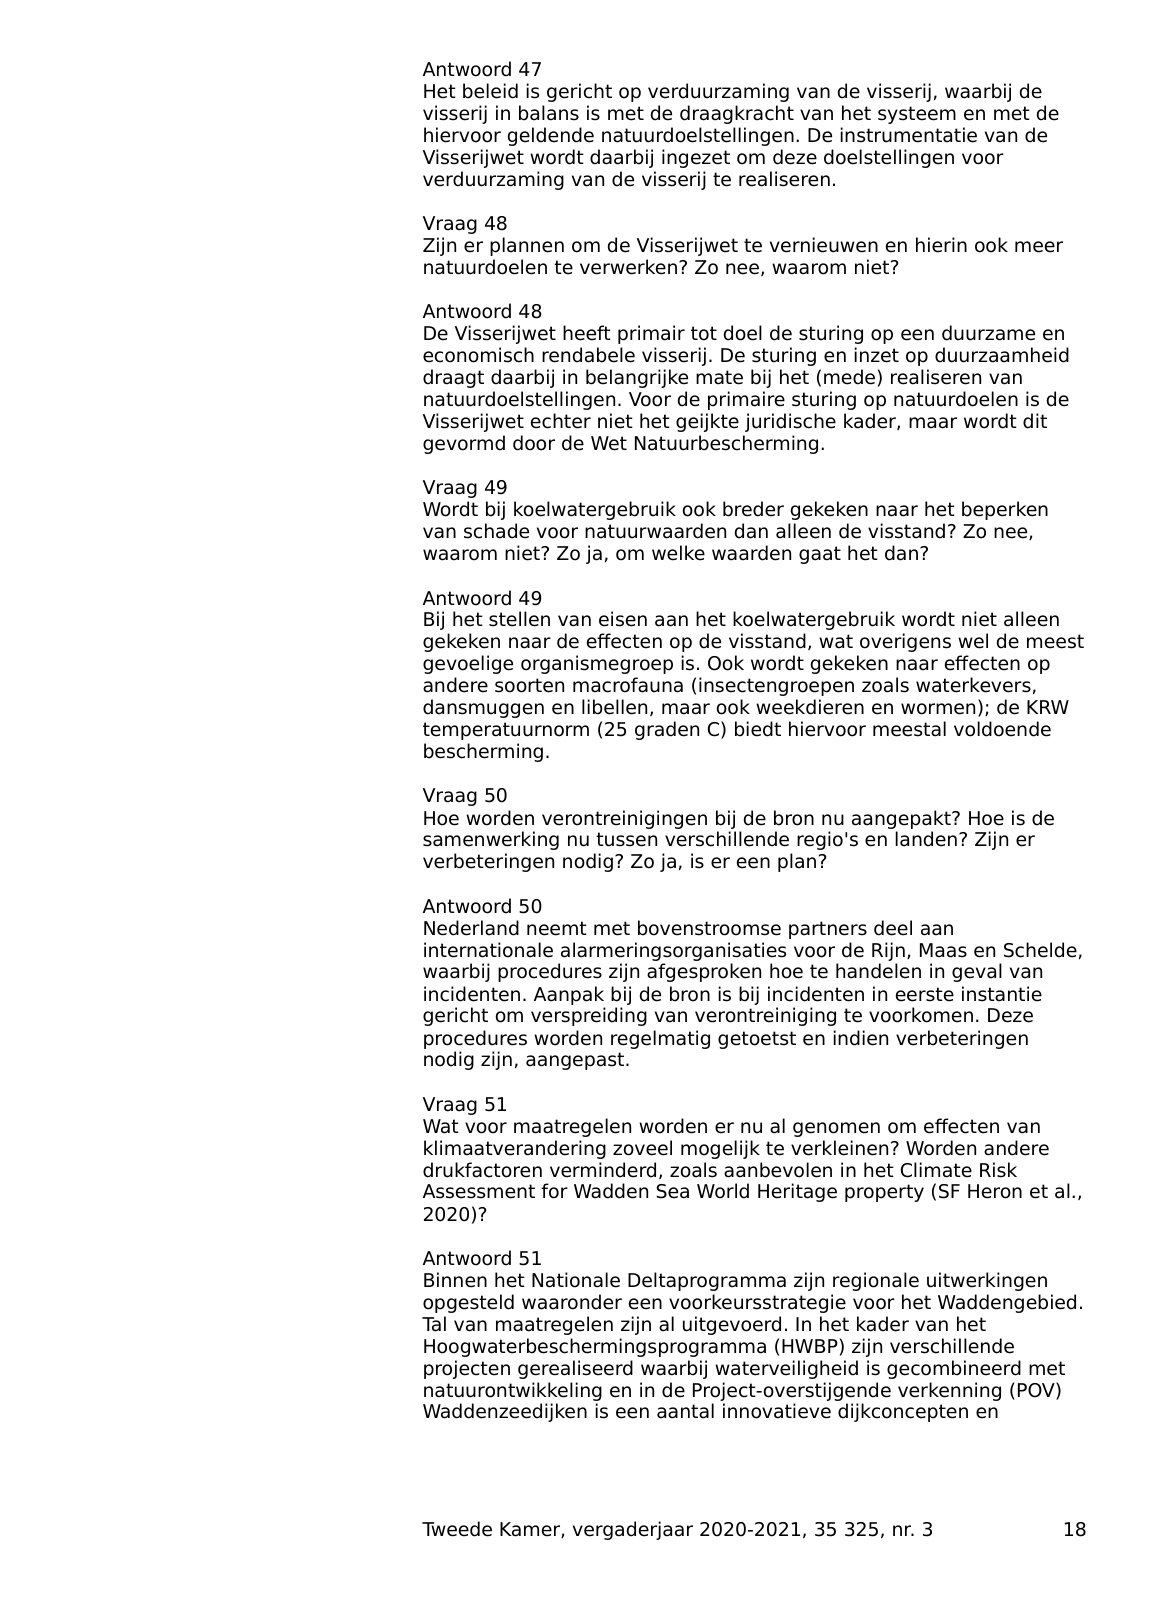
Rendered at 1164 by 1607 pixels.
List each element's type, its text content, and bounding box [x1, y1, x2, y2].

text Nederland neemt met bovenstroomse partners deel aan internationale alarmeringsorganisaties voor de Rijn, Maas en Schelde, waarbij procedures zijn afgesproken hoe te handelen in geval van incidenten. Aanpak bij de bron is bij incidenten in eerste instantie gericht om verspreiding van verontreiniging te voorkomen. Deze procedures worden regelmatig getoetst en indien verbeteringen nodig zijn, aangepast. [422, 917, 1087, 1071]
text Vraag 51 [422, 1093, 1087, 1116]
text Vraag 49 [422, 477, 1087, 499]
text Antwoord 49 [422, 587, 1087, 609]
text Vraag 48 [422, 213, 1087, 235]
text Antwoord 50 [422, 896, 1087, 917]
text Hoe worden verontreinigingen bij de bron nu aangepakt? Hoe is de samenwerking nu tussen verschillende regio's en landen? Zijn er verbeteringen nodig? Zo ja, is er een plan? [422, 807, 1087, 873]
text Binnen het Nationale Deltaprogramma zijn regionale uitwerkingen opgesteld waaronder een voorkeursstrategie voor het Waddengebied. [422, 1269, 1087, 1313]
text Wordt bij koelwatergebruik ook breder gekeken naar het beperken van schade voor natuurwaarden dan alleen de visstand? Zo nee, waarom niet? Zo ja, om welke waarden gaat het dan? [422, 499, 1087, 565]
text Zijn er plannen om de Visserijwet te vernieuwen en hierin ook meer natuurdoelen te verwerken? Zo nee, waarom niet? [422, 235, 1087, 279]
text Antwoord 48 [422, 301, 1087, 323]
text Antwoord 47 [422, 59, 1087, 81]
text Vraag 50 [422, 785, 1087, 807]
text Tal van maatregelen zijn al uitgevoerd. In het kader van het Hoogwaterbeschermingsprogramma (HWBP) zijn verschillende projecten gerealiseerd waarbij waterveiligheid is gecombineerd met natuurontwikkeling en in de Project-overstijgende verkenning (POV) Waddenzeedijken is een aantal innovatieve dijkconcepten en [422, 1313, 1087, 1423]
text Antwoord 51 [422, 1248, 1087, 1269]
text De Visserijwet heeft primair tot doel de sturing op een duurzame en economisch rendabele visserij. De sturing en inzet op duurzaamheid draagt daarbij in belangrijke mate bij het (mede) realiseren van natuurdoelstellingen. Voor de primaire sturing op natuurdoelen is de Visserijwet echter niet het geijkte juridische kader, maar wordt dit gevormd door de Wet Natuurbescherming. [422, 323, 1087, 455]
text Het beleid is gericht op verduurzaming van de visserij, waarbij de visserij in balans is met de draagkracht van het systeem en met de hiervoor geldende natuurdoelstellingen. De instrumentatie van de Visserijwet wordt daarbij ingezet om deze doelstellingen voor verduurzaming van de visserij te realiseren. [422, 81, 1087, 191]
text Bij het stellen van eisen aan het koelwatergebruik wordt niet alleen gekeken naar de effecten op de visstand, wat overigens wel de meest gevoelige organismegroep is. Ook wordt gekeken naar effecten op andere soorten macrofauna (insectengroepen zoals waterkevers, dansmuggen en libellen, maar ook weekdieren en wormen); de KRW temperatuurnorm (25 graden C) biedt hiervoor meestal voldoende bescherming. [422, 609, 1087, 763]
text Wat voor maatregelen worden er nu al genomen om effecten van klimaatverandering zoveel mogelijk te verkleinen? Worden andere drukfactoren verminderd, zoals aanbevolen in het Climate Risk Assessment for Wadden Sea World Heritage property (SF Heron et al., 2020)? [422, 1116, 1087, 1225]
